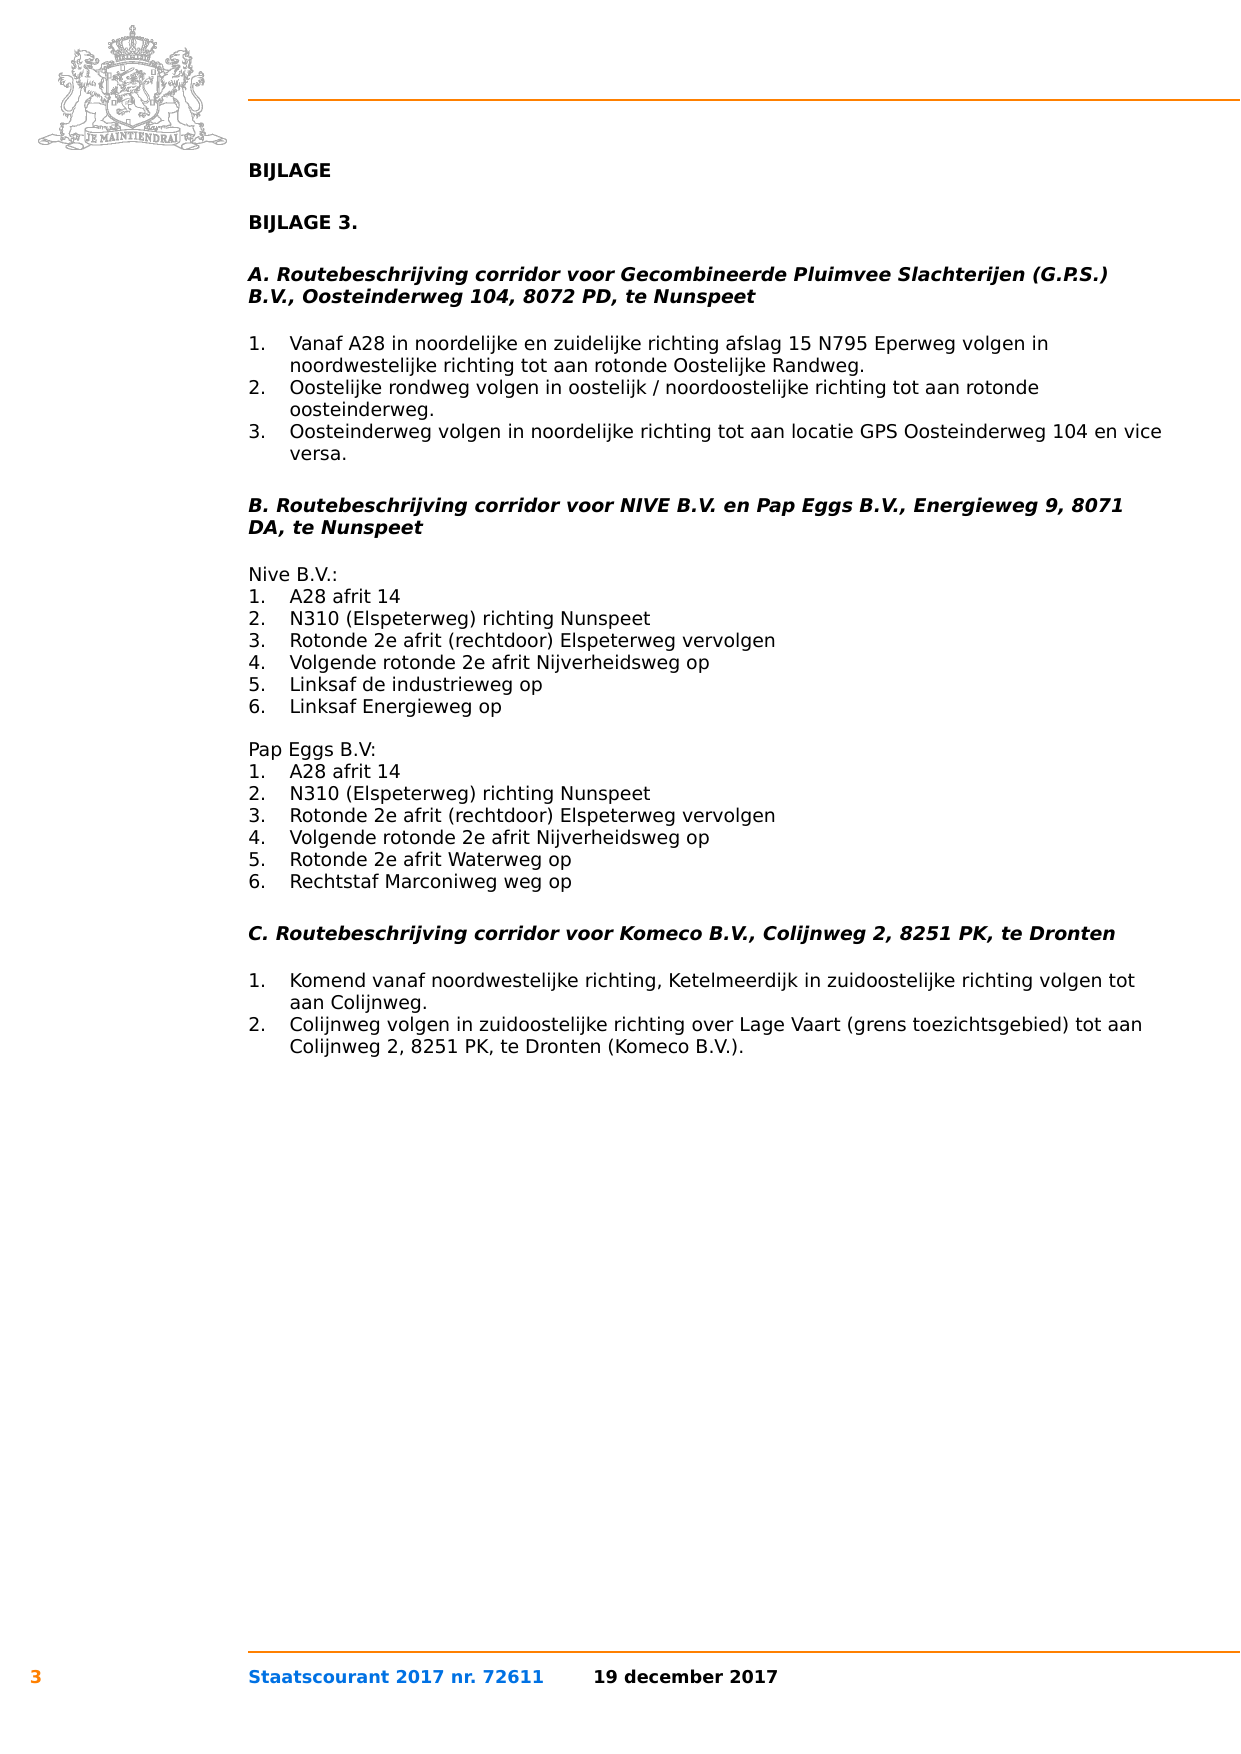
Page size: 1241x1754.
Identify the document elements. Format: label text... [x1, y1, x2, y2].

text 1. A28 afrit 14 [248, 761, 1163, 783]
subtitle C. Routebeschrijving corridor voor Komeco B.V., Colijnweg 2, 8251 PK, te Dronten [248, 923, 1163, 945]
text 6. Linksaf Energieweg op [248, 696, 1163, 717]
text 5. Linksaf de industrieweg op [248, 673, 1163, 696]
text 2. N310 (Elspeterweg) richting Nunspeet [248, 783, 1163, 805]
text 4. Volgende rotonde 2e afrit Nijverheidsweg op [248, 827, 1163, 849]
text 1. Vanaf A28 in noordelijke en zuidelijke richting afslag 15 N795 Eperweg volgen in noordwestelijke richting tot aan rotonde Oostelijke Randweg. [248, 333, 1163, 377]
subtitle A. Routebeschrijving corridor voor Gecombineerde Pluimvee Slachterijen (G.P.S.) B.V., Oosteinderweg 104, 8072 PD, te Nunspeet [248, 264, 1163, 308]
text 2. Oostelijke rondweg volgen in oostelijk / noordoostelijke richting tot aan rotonde oosteinderweg. [248, 377, 1163, 421]
subtitle BIJLAGE [248, 160, 1163, 182]
subtitle BIJLAGE 3. [248, 212, 1163, 234]
text 2. Colijnweg volgen in zuidoostelijke richting over Lage Vaart (grens toezichtsgebied) tot aan Colijnweg 2, 8251 PK, te Dronten (Komeco B.V.). [248, 1014, 1163, 1058]
text 1. A28 afrit 14 [248, 586, 1163, 608]
text Pap Eggs B.V: [248, 739, 1163, 761]
text 3. Oosteinderweg volgen in noordelijke richting tot aan locatie GPS Oosteinderweg 104 en vice versa. [248, 421, 1163, 465]
subtitle B. Routebeschrijving corridor voor NIVE B.V. en Pap Eggs B.V., Energieweg 9, 8071 DA, te Nunspeet [248, 495, 1163, 539]
text 1. Komend vanaf noordwestelijke richting, Ketelmeerdijk in zuidoostelijke richting volgen tot aan Colijnweg. [248, 970, 1163, 1014]
text 3. Rotonde 2e afrit (rechtdoor) Elspeterweg vervolgen [248, 629, 1163, 652]
text 4. Volgende rotonde 2e afrit Nijverheidsweg op [248, 652, 1163, 673]
text 5. Rotonde 2e afrit Waterweg op [248, 849, 1163, 871]
text 2. N310 (Elspeterweg) richting Nunspeet [248, 608, 1163, 629]
text 3. Rotonde 2e afrit (rechtdoor) Elspeterweg vervolgen [248, 805, 1163, 827]
picture [38, 25, 227, 150]
text Nive B.V.: [248, 564, 1163, 586]
text 6. Rechtstaf Marconiweg weg op [248, 871, 1163, 893]
